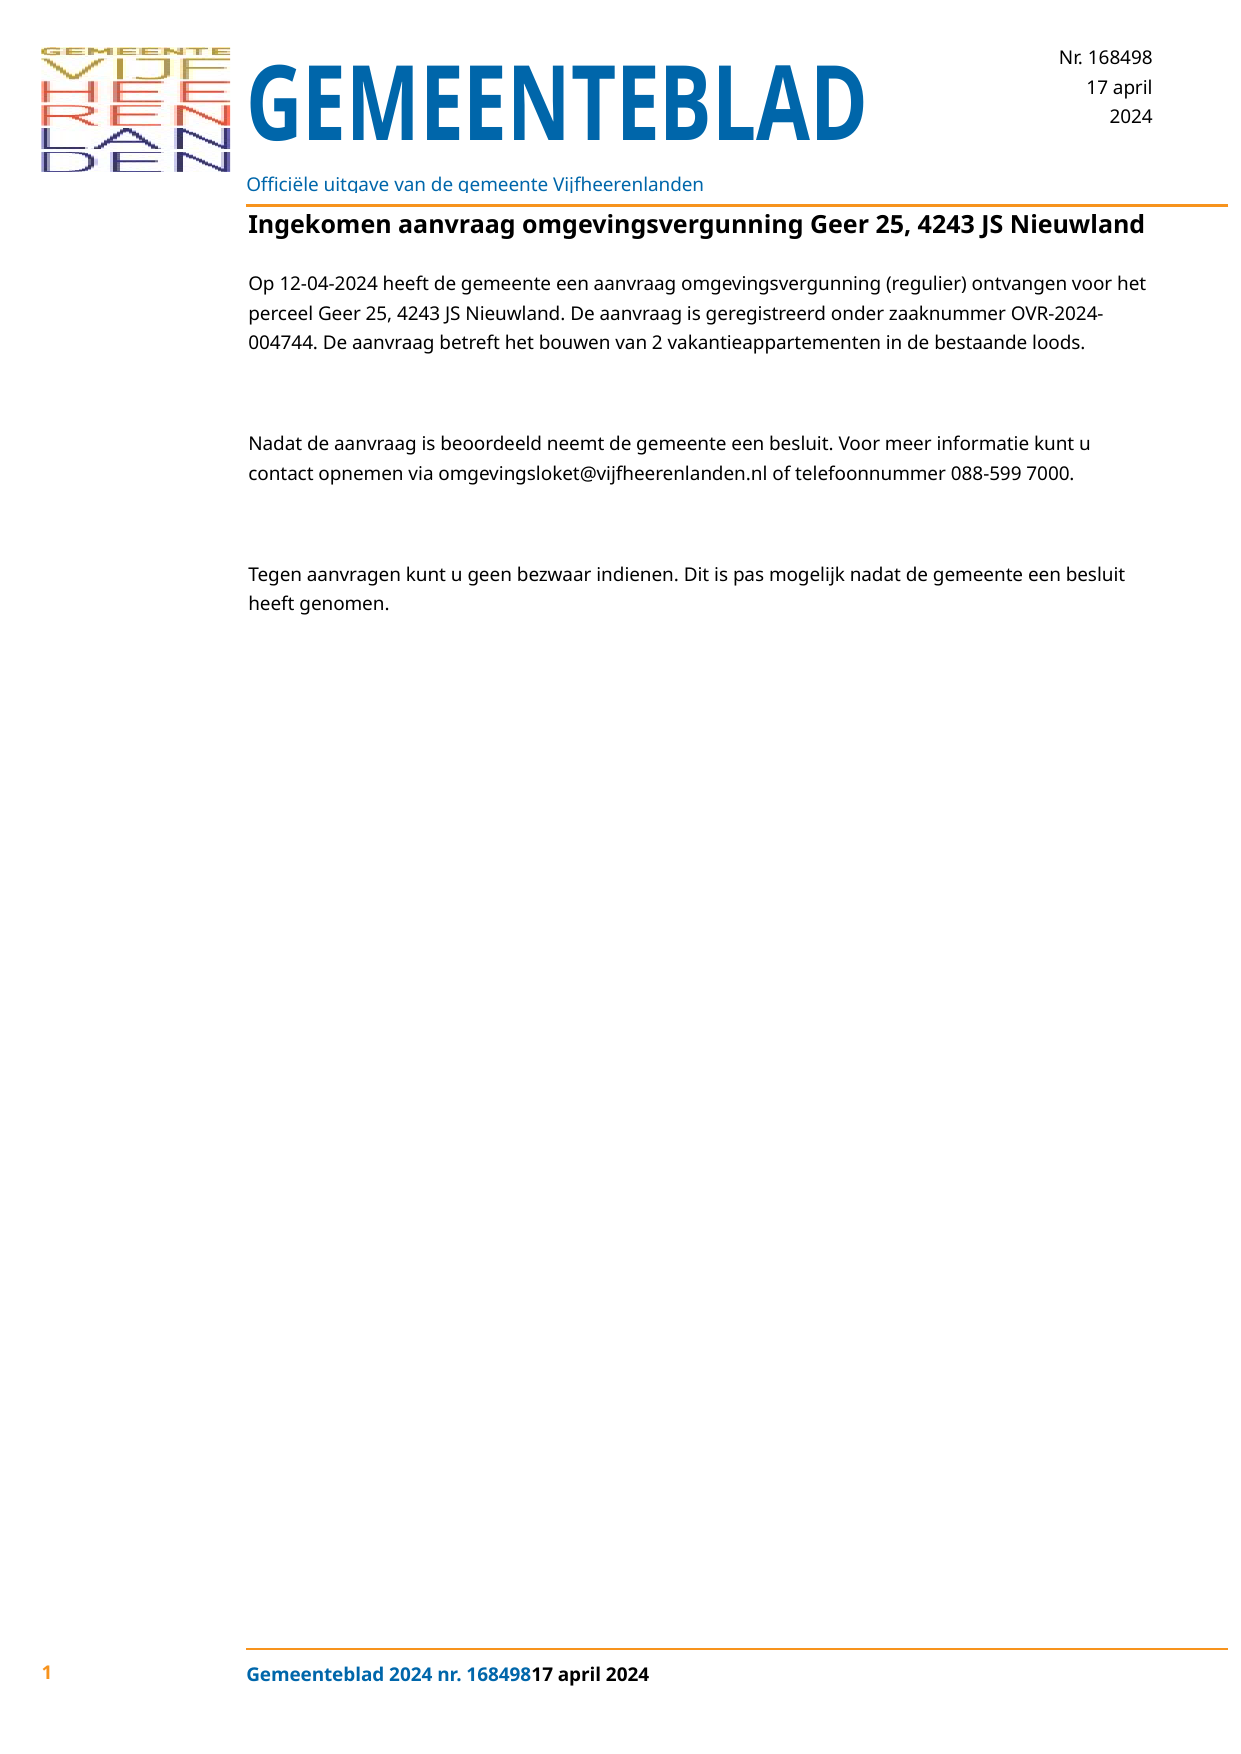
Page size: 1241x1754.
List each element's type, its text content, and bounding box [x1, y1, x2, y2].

text Nadat de aanvraag is beoordeeld neemt de gemeente een besluit. Voor meer informatie kunt u contact opnemen via omgevingsloket@vijfheerenlanden.nl of telefoonnummer 088-599 7000. [248, 430, 1152, 486]
text Ingekomen aanvraag omgevingsvergunning Geer 25, 4243 JS Nieuwland [248, 207, 1152, 241]
text Tegen aanvragen kunt u geen bezwaar indienen. Dit is pas mogelijk nadat de gemeente een besluit heeft genomen. [248, 561, 1152, 616]
picture [41, 47, 231, 172]
text Op 12-04-2024 heeft de gemeente een aanvraag omgevingsvergunning (regulier) ontvangen voor het perceel Geer 25, 4243 JS Nieuwland. De aanvraag is geregistreerd onder zaaknummer OVR-2024-004744. De aanvraag betreft het bouwen van 2 vakantieappartementen in de bestaande loods. [248, 270, 1152, 355]
